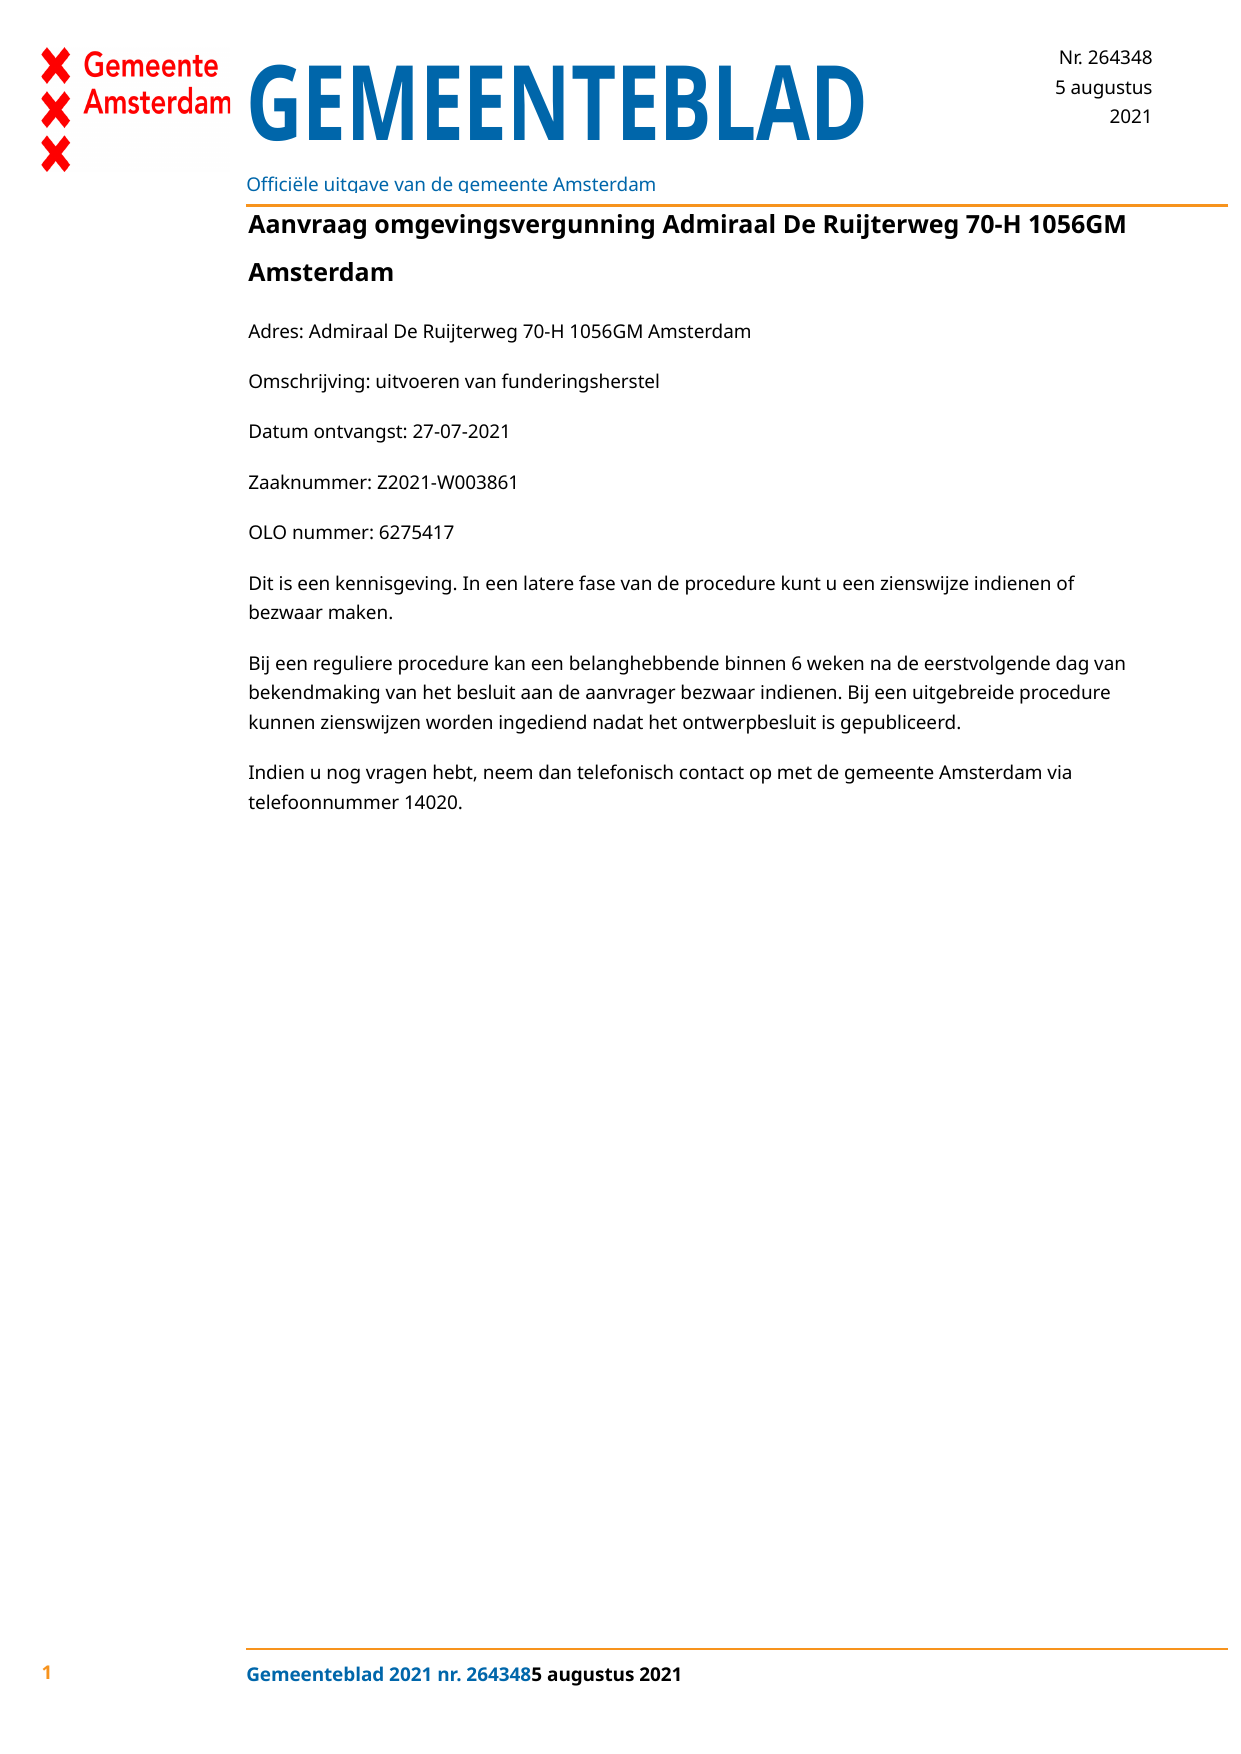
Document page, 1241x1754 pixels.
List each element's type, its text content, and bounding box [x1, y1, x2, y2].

text Aanvraag omgevingsvergunning Admiraal De Ruijterweg 70-H 1056GM Amsterdam [248, 207, 1152, 288]
picture [41, 47, 231, 172]
text Bij een reguliere procedure kan een belanghebbende binnen 6 weken na de eerstvolgende dag van bekendmaking van het besluit aan de aanvrager bezwaar indienen. Bij een uitgebreide procedure kunnen zienswijzen worden ingediend nadat het ontwerpbesluit is gepubliceerd. [248, 650, 1152, 735]
text Datum ontvangst: 27-07-2021 [248, 419, 1152, 444]
text Indien u nog vragen hebt, neem dan telefonisch contact op met de gemeente Amsterdam via telefoonnummer 14020. [248, 759, 1152, 815]
text Zaaknummer: Z2021-W003861 [248, 469, 1152, 495]
text OLO nummer: 6275417 [248, 519, 1152, 545]
text Dit is een kennisgeving. In een latere fase van de procedure kunt u een zienswijze indienen of bezwaar maken. [248, 570, 1152, 625]
text Adres: Admiraal De Ruijterweg 70-H 1056GM Amsterdam [248, 318, 1152, 344]
text Omschrijving: uitvoeren van funderingsherstel [248, 368, 1152, 394]
